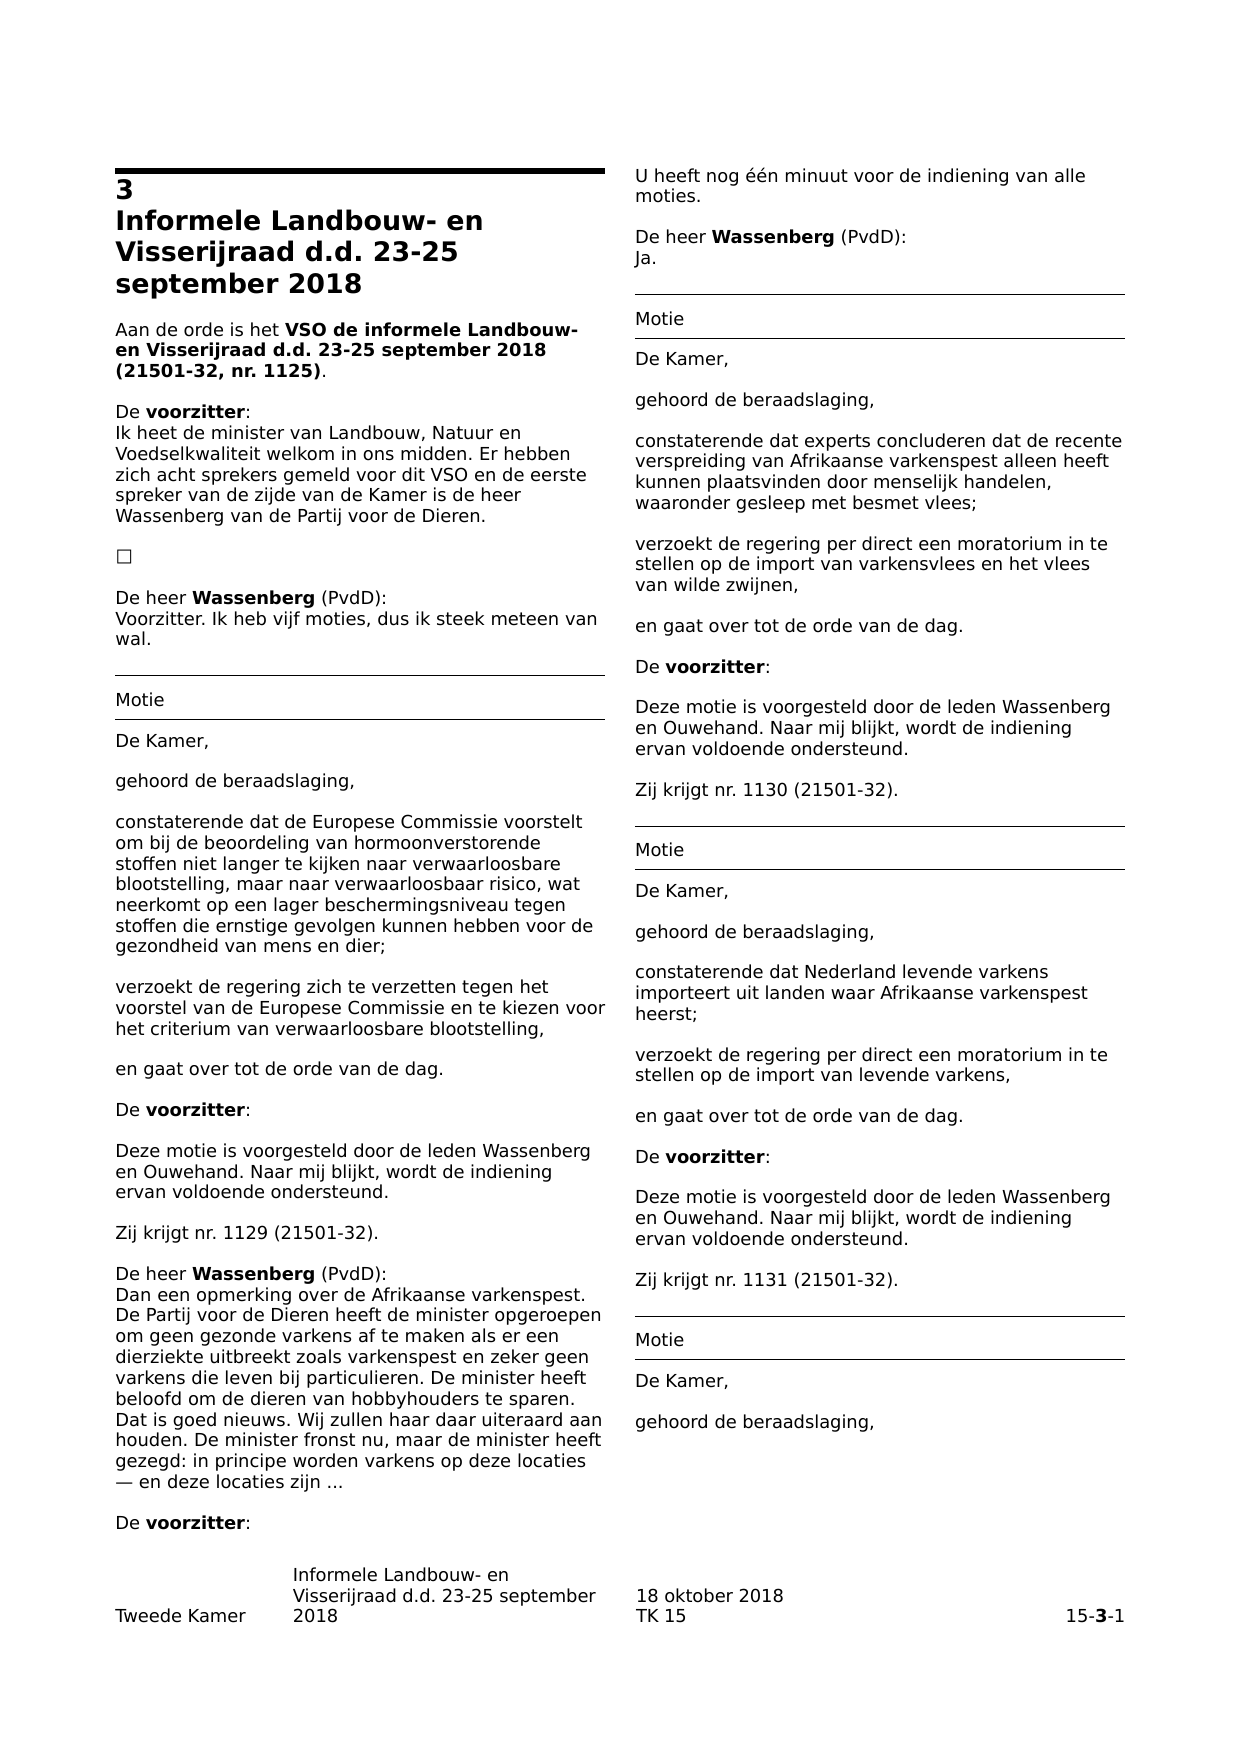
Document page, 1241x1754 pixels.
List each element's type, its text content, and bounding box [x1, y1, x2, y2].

text De voorzitter: [115, 402, 605, 423]
text verzoekt de regering per direct een moratorium in te stellen op de import van levende varkens, [635, 1044, 1125, 1086]
text Aan de orde is het VSO de informele Landbouw- en Visserijraad d.d. 23-25 september 2018 (21501-32, nr. 1125). [115, 319, 605, 382]
text Ik heet de minister van Landbouw, Natuur en Voedselkwaliteit welkom in ons midden. Er hebben zich acht sprekers gemeld voor dit VSO en de eerste spreker van de zijde van de Kamer is de heer Wassenberg van de Partij voor de Dieren. [115, 423, 605, 527]
text gehoord de beraadslaging, [635, 390, 1125, 411]
text en gaat over tot de orde van de dag. [115, 1059, 605, 1080]
text verzoekt de regering per direct een moratorium in te stellen op de import van varkensvlees en het vlees van wilde zwijnen, [635, 533, 1125, 596]
text constaterende dat Nederland levende varkens importeert uit landen waar Afrikaanse varkenspest heerst; [635, 962, 1125, 1024]
text De heer Wassenberg (PvdD): [115, 587, 605, 608]
text Motie [635, 1330, 1125, 1351]
text Motie [115, 690, 605, 711]
text Motie [635, 840, 1125, 861]
text Voorzitter. Ik heb vijf moties, dus ik steek meteen van wal. [115, 608, 605, 650]
text constaterende dat experts concluderen dat de recente verspreiding van Afrikaanse varkenspest alleen heeft kunnen plaatsvinden door menselijk handelen, waaronder gesleep met besmet vlees; [635, 431, 1125, 513]
text Dan een opmerking over de Afrikaanse varkenspest. De Partij voor de Dieren heeft de minister opgeroepen om geen gezonde varkens af te maken als er een dierziekte uitbreekt zoals varkenspest en zeker geen varkens die leven bij particulieren. De minister heeft beloofd om de dieren van hobbyhouders te sparen. Dat is goed nieuws. Wij zullen haar daar uiteraard aan houden. De minister fronst nu, maar de minister heeft gezegd: in principe worden varkens op deze locaties — en deze locaties zijn ... [115, 1284, 605, 1493]
text verzoekt de regering zich te verzetten tegen het voorstel van de Europese Commissie en te kiezen voor het criterium van verwaarloosbare blootstelling, [115, 977, 605, 1039]
text De heer Wassenberg (PvdD): [115, 1264, 605, 1284]
text ⬜ [115, 547, 605, 567]
text en gaat over tot de orde van de dag. [635, 616, 1125, 636]
text De Kamer, [635, 349, 1125, 370]
text De Kamer, [115, 731, 605, 751]
text Deze motie is voorgesteld door de leden Wassenberg en Ouwehand. Naar mij blijkt, wordt de indiening ervan voldoende ondersteund. [115, 1141, 605, 1203]
title 3 Informele Landbouw- en Visserijraad d.d. 23-25 september 2018 [115, 174, 605, 299]
text Zij krijgt nr. 1129 (21501-32). [115, 1223, 605, 1244]
text De voorzitter: [635, 656, 1125, 677]
text en gaat over tot de orde van de dag. [635, 1106, 1125, 1127]
text De Kamer, [635, 881, 1125, 901]
text De voorzitter: [115, 1100, 605, 1121]
text gehoord de beraadslaging, [635, 1412, 1125, 1432]
text gehoord de beraadslaging, [115, 771, 605, 792]
text Zij krijgt nr. 1130 (21501-32). [635, 779, 1125, 800]
text De heer Wassenberg (PvdD): [635, 227, 1125, 248]
text De Kamer, [635, 1371, 1125, 1392]
text gehoord de beraadslaging, [635, 921, 1125, 942]
text De voorzitter: [115, 1513, 605, 1533]
text Zij krijgt nr. 1131 (21501-32). [635, 1269, 1125, 1290]
text Deze motie is voorgesteld door de leden Wassenberg en Ouwehand. Naar mij blijkt, wordt de indiening ervan voldoende ondersteund. [635, 697, 1125, 759]
text Ja. [635, 248, 1125, 268]
text constaterende dat de Europese Commissie voorstelt om bij de beoordeling van hormoonverstorende stoffen niet langer te kijken naar verwaarloosbare blootstelling, maar naar verwaarloosbaar risico, wat neerkomt op een lager beschermingsniveau tegen stoffen die ernstige gevolgen kunnen hebben voor de gezondheid van mens en dier; [115, 812, 605, 957]
text Deze motie is voorgesteld door de leden Wassenberg en Ouwehand. Naar mij blijkt, wordt de indiening ervan voldoende ondersteund. [635, 1187, 1125, 1249]
text De voorzitter: [635, 1147, 1125, 1167]
text U heeft nog één minuut voor de indiening van alle moties. [635, 165, 1125, 207]
text Motie [635, 308, 1125, 329]
